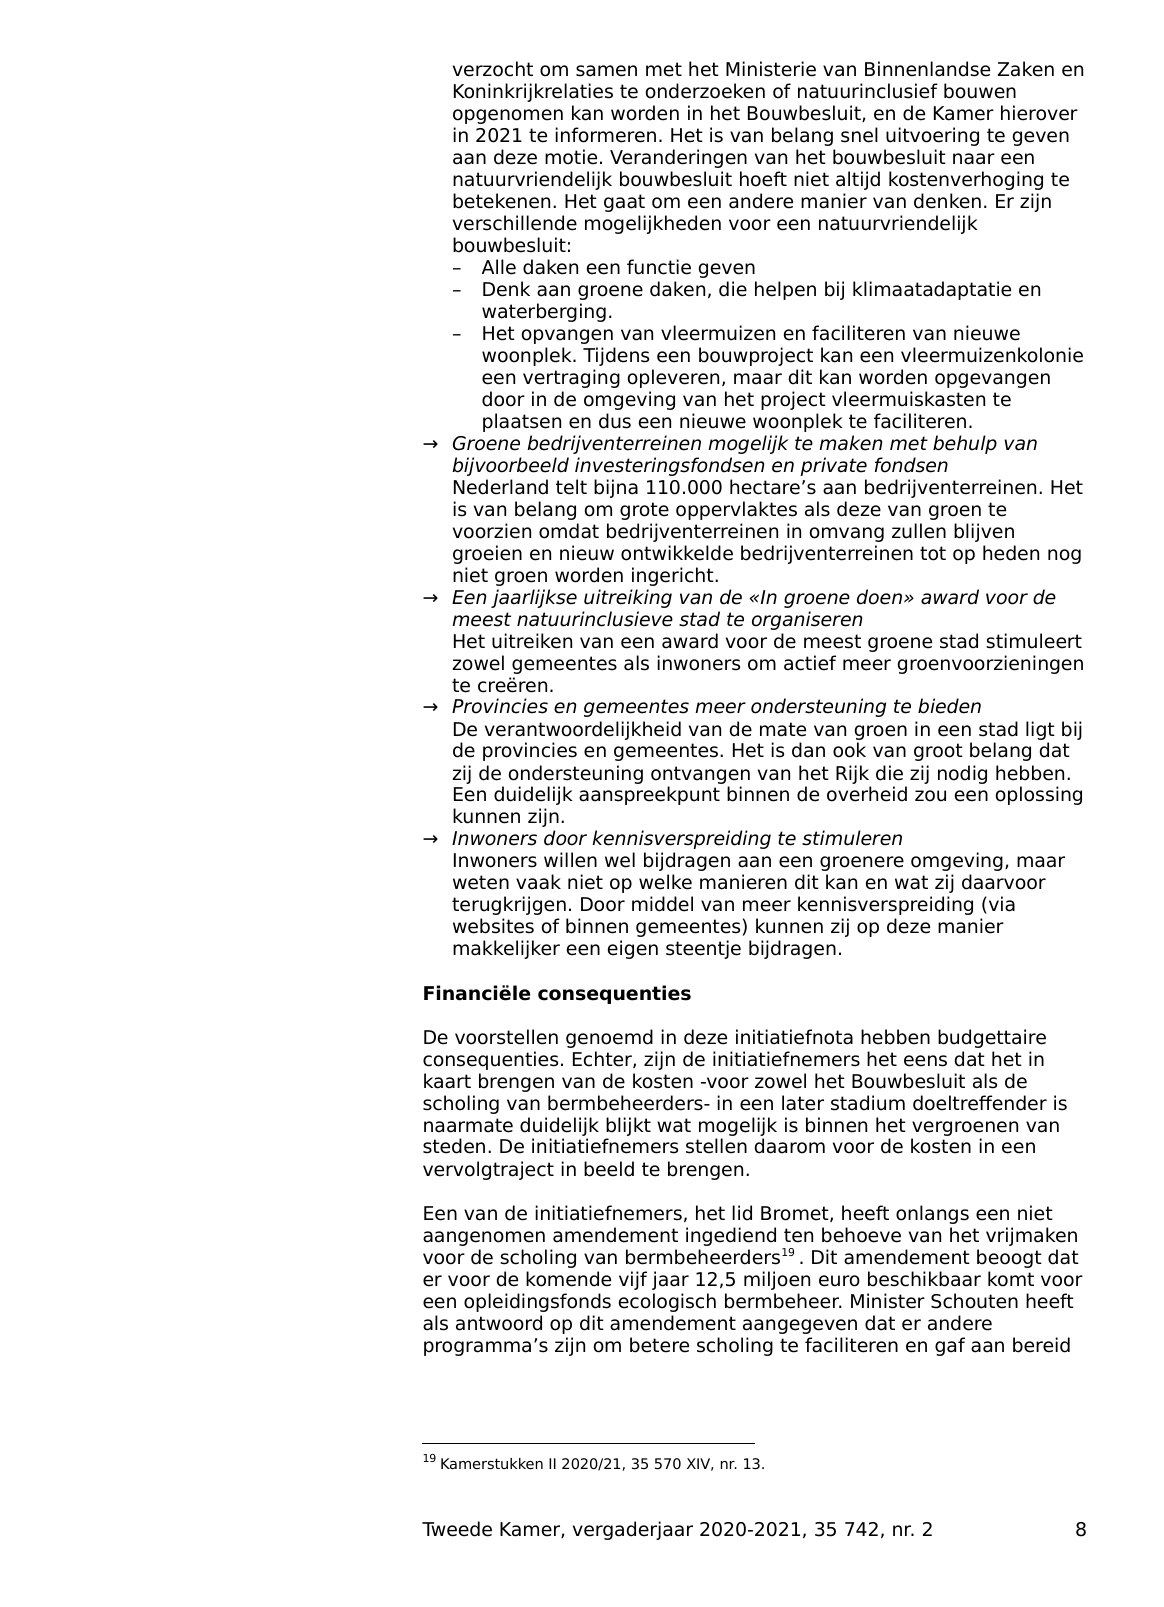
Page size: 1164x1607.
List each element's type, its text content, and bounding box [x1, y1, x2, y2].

text → Provincies en gemeentes meer ondersteuning te bieden [422, 696, 1087, 718]
text De voorstellen genoemd in deze initiatiefnota hebben budgettaire consequenties. Echter, zijn de initiatiefnemers het eens dat het in kaart brengen van de kosten -voor zowel het Bouwbesluit als de scholing van bermbeheerders- in een later stadium doeltreffender is naarmate duidelijk blijkt wat mogelijk is binnen het vergroenen van steden. De initiatiefnemers stellen daarom voor de kosten in een vervolgtraject in beeld te brengen. [422, 1027, 1087, 1180]
text Het uitreiken van een award voor de meest groene stad stimuleert zowel gemeentes als inwoners om actief meer groenvoorzieningen te creëren. [452, 631, 1087, 696]
text → Een jaarlijkse uitreiking van de «In groene doen» award voor de meest natuurinclusieve stad te organiseren [422, 587, 1087, 631]
subtitle Financiële consequenties [422, 982, 1087, 1004]
text Inwoners willen wel bijdragen aan een groenere omgeving, maar weten vaak niet op welke manieren dit kan en wat zij daarvoor terugkrijgen. Door middel van meer kennisverspreiding (via websites of binnen gemeentes) kunnen zij op deze manier makkelijker een eigen steentje bijdragen. [452, 850, 1087, 960]
text → Inwoners door kennisverspreiding te stimuleren [422, 828, 1087, 850]
text Nederland telt bijna 110.000 hectare’s aan bedrijventerreinen. Het is van belang om grote oppervlaktes als deze van groen te voorzien omdat bedrijventerreinen in omvang zullen blijven groeien en nieuw ontwikkelde bedrijventerreinen tot op heden nog niet groen worden ingericht. [452, 477, 1087, 587]
text – Het opvangen van vleermuizen en faciliteren van nieuwe woonplek. Tijdens een bouwproject kan een vleermuizenkolonie een vertraging opleveren, maar dit kan worden opgevangen door in de omgeving van het project vleermuiskasten te plaatsen en dus een nieuwe woonplek te faciliteren. [452, 323, 1087, 433]
text De verantwoordelijkheid van de mate van groen in een stad ligt bij de provincies en gemeentes. Het is dan ook van groot belang dat zij de ondersteuning ontvangen van het Rijk die zij nodig hebben. Een duidelijk aanspreekpunt binnen de overheid zou een oplossing kunnen zijn. [452, 718, 1087, 828]
text verzocht om samen met het Ministerie van Binnenlandse Zaken en Koninkrijkrelaties te onderzoeken of natuurinclusief bouwen opgenomen kan worden in het Bouwbesluit, en de Kamer hierover in 2021 te informeren. Het is van belang snel uitvoering te geven aan deze motie. Veranderingen van het bouwbesluit naar een natuurvriendelijk bouwbesluit hoeft niet altijd kostenverhoging te betekenen. Het gaat om een andere manier van denken. Er zijn verschillende mogelijkheden voor een natuurvriendelijk bouwbesluit: [452, 59, 1087, 257]
text – Alle daken een functie geven [452, 257, 1087, 279]
text Een van de initiatiefnemers, het lid Bromet, heeft onlangs een niet aangenomen amendement ingediend ten behoeve van het vrijmaken voor de scholing van bermbeheerders. Dit amendement beoogt dat er voor de komende vijf jaar 12,5 miljoen euro beschikbaar komt voor een opleidingsfonds ecologisch bermbeheer. Minister Schouten heeft als antwoord op dit amendement aangegeven dat er andere programma’s zijn om betere scholing te faciliteren en gaf aan bereid [422, 1203, 1087, 1356]
text → Groene bedrijventerreinen mogelijk te maken met behulp van bijvoorbeeld investeringsfondsen en private fondsen [422, 433, 1087, 477]
text Kamerstukken II 2020/21, 35 570 XIV, nr. 13. [422, 1452, 1087, 1474]
text – Denk aan groene daken, die helpen bij klimaatadaptatie en waterberging. [452, 279, 1087, 323]
